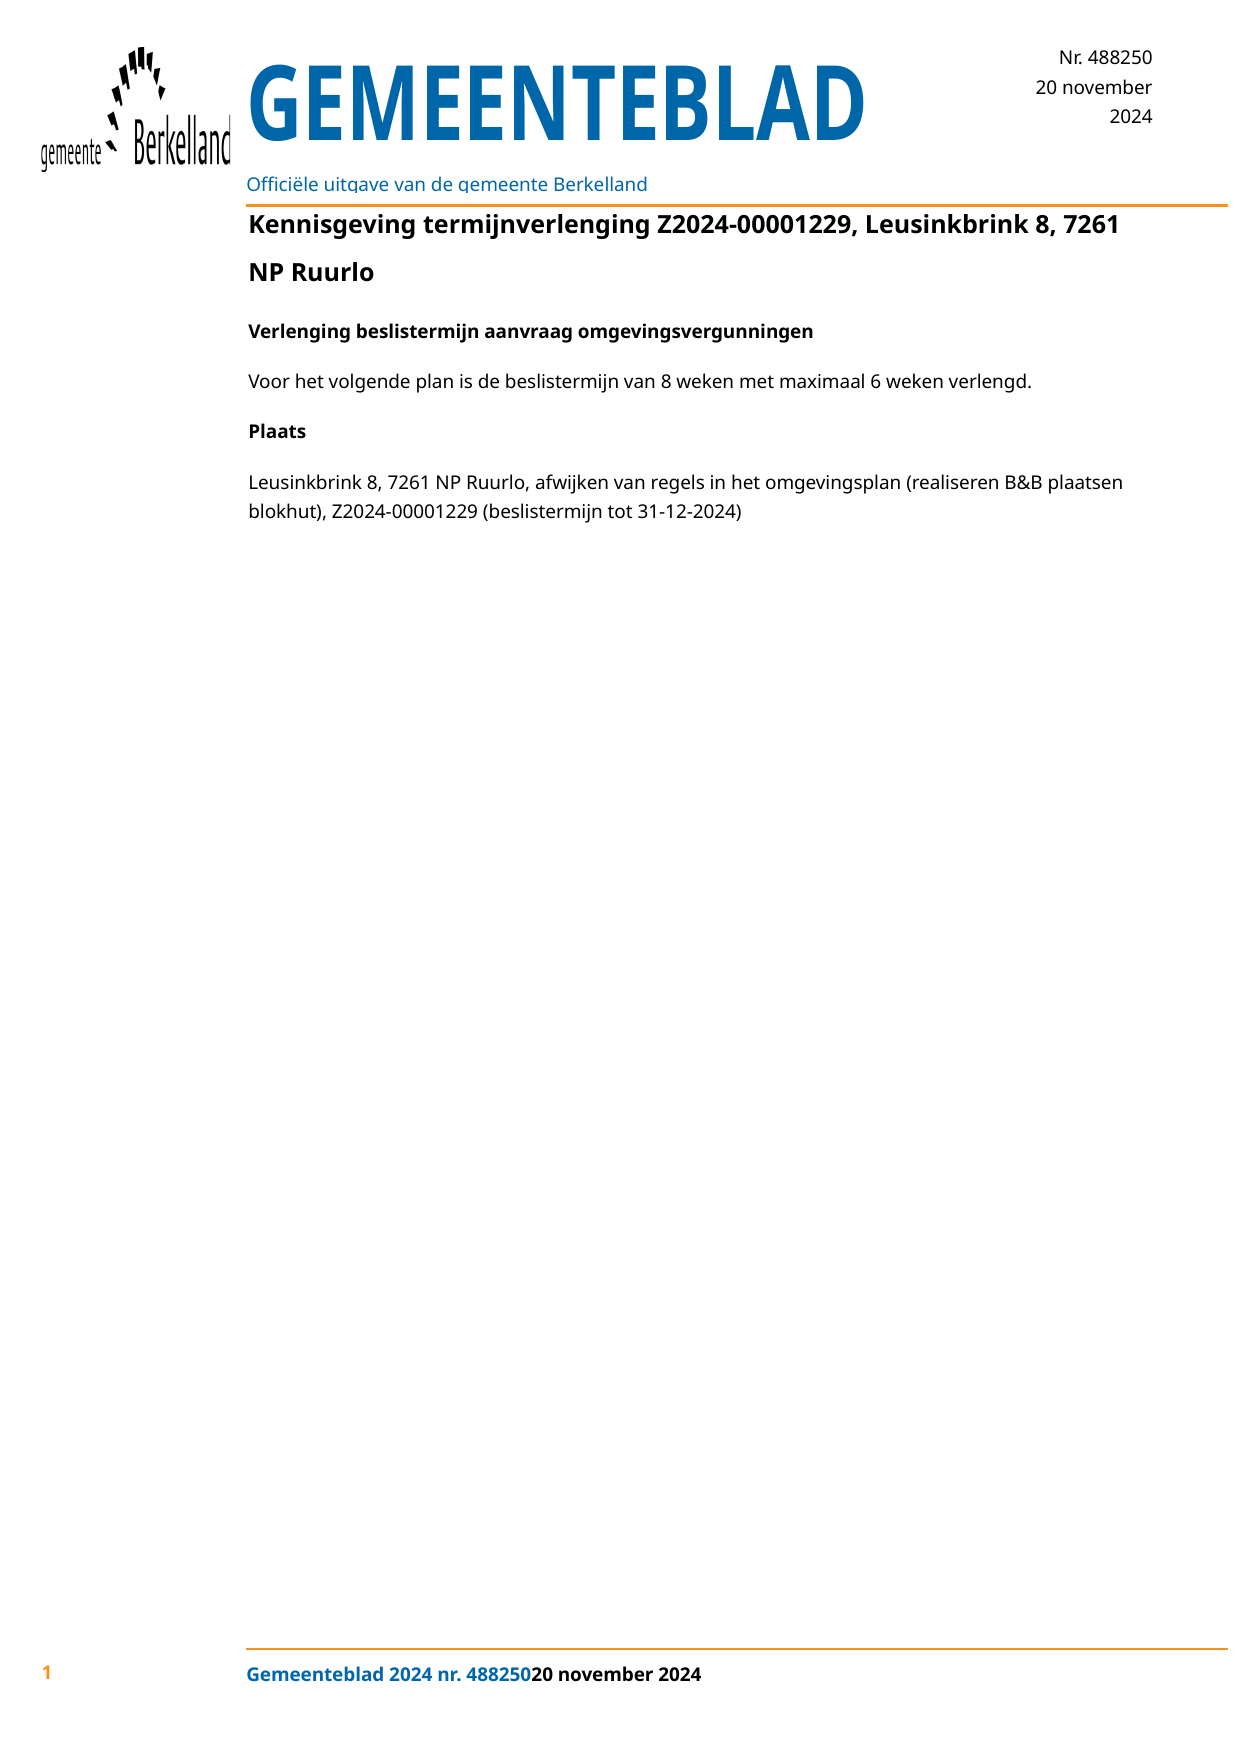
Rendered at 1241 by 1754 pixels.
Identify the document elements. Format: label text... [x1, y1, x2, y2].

picture [41, 47, 231, 172]
text Plaats [248, 419, 1152, 444]
text Kennisgeving termijnverlenging Z2024-00001229, Leusinkbrink 8, 7261 NP Ruurlo [248, 207, 1152, 288]
text Verlenging beslistermijn aanvraag omgevingsvergunningen [248, 318, 1152, 344]
text Leusinkbrink 8, 7261 NP Ruurlo, afwijken van regels in het omgevingsplan (realiseren B&B plaatsen blokhut), Z2024-00001229 (beslistermijn tot 31-12-2024) [248, 469, 1152, 524]
text Voor het volgende plan is de beslistermijn van 8 weken met maximaal 6 weken verlengd. [248, 368, 1152, 394]
